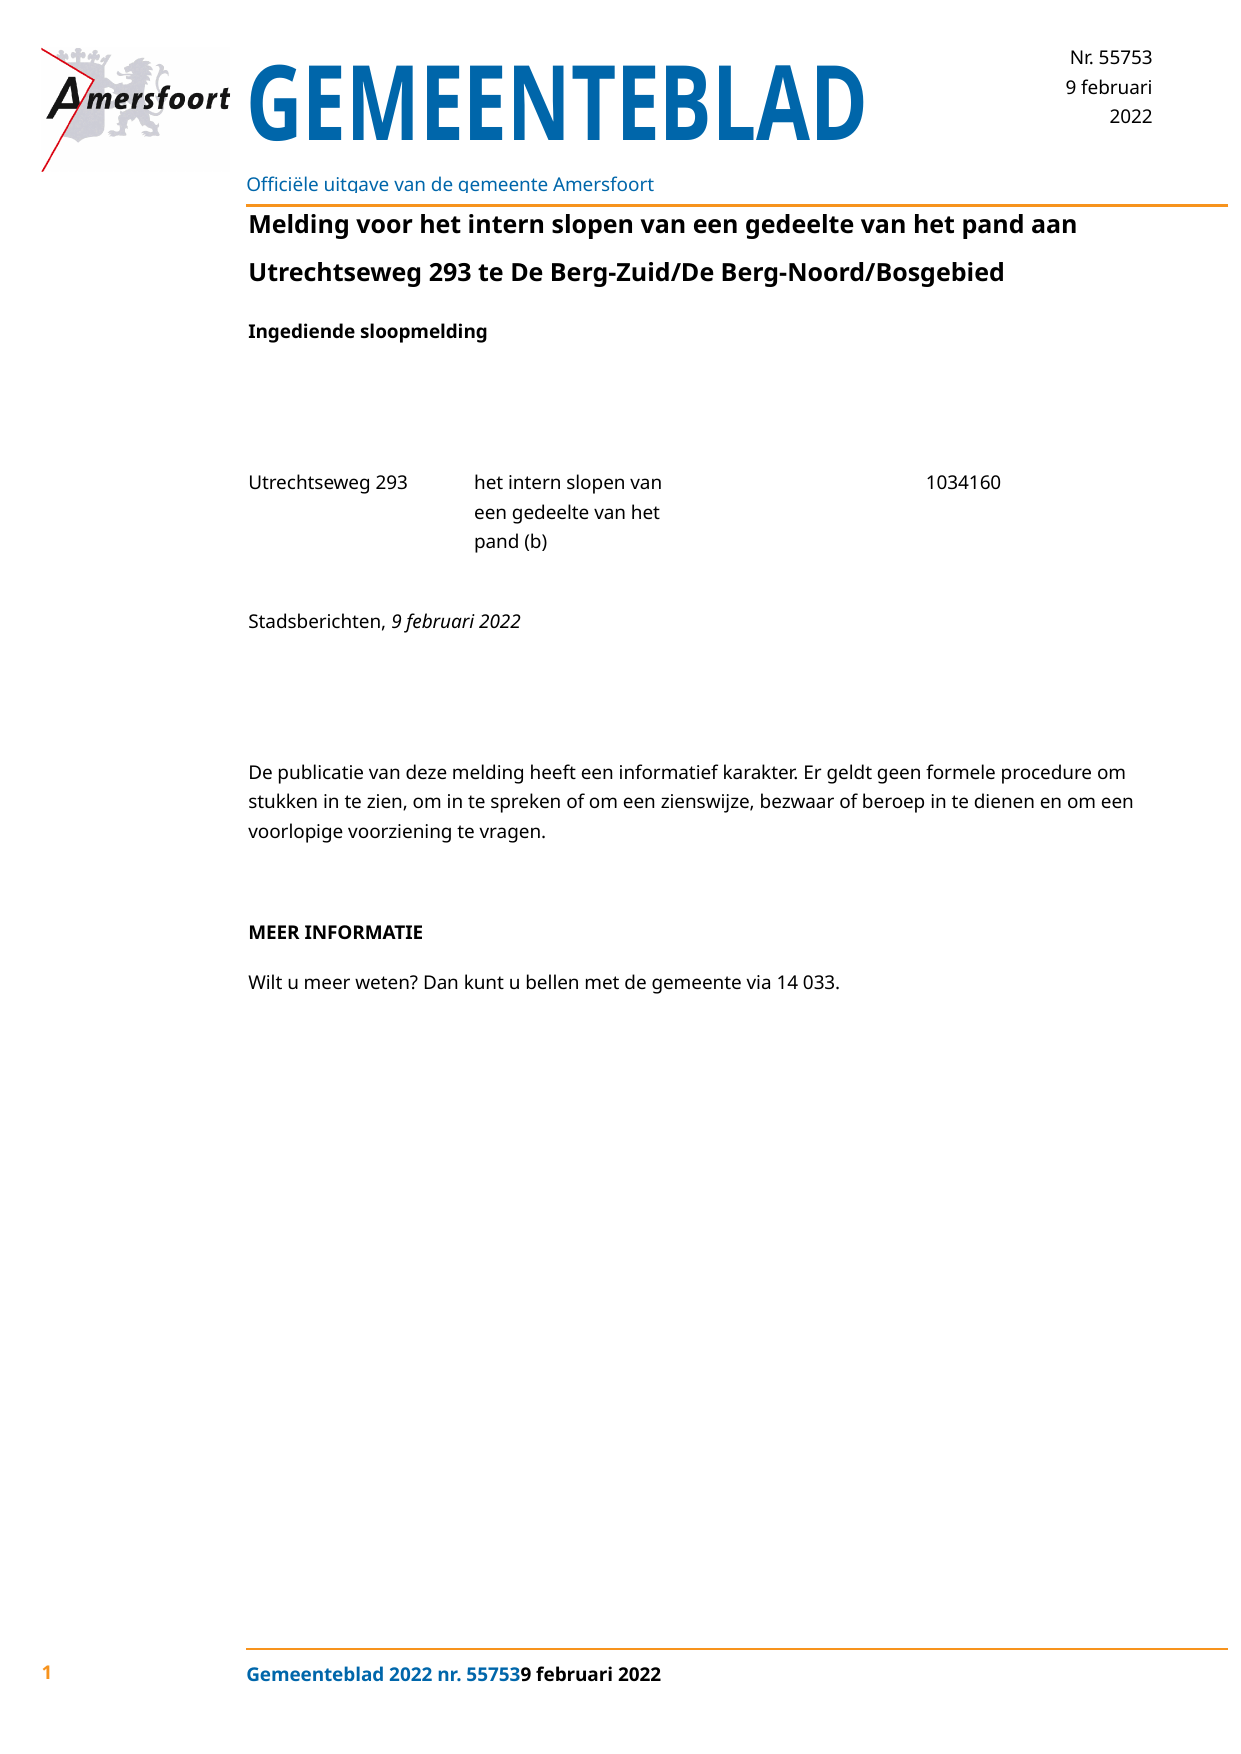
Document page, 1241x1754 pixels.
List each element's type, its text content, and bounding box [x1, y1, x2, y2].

text De publicatie van deze melding heeft een informatief karakter. Er geldt geen formele procedure om stukken in te zien, om in te spreken of om een zienswijze, bezwaar of beroep in te dienen en om een voorlopige voorziening te vragen. [248, 759, 1152, 844]
text MEER INFORMATIE [248, 919, 1152, 945]
text Ingediende sloopmelding [248, 318, 1152, 344]
table_header Utrechtseweg 293 [248, 469, 474, 554]
picture [41, 47, 231, 172]
text Wilt u meer weten? Dan kunt u bellen met de gemeente via 14 033. [248, 969, 1152, 995]
table_header 1034160 [926, 469, 1152, 554]
text Melding voor het intern slopen van een gedeelte van het pand aan Utrechtseweg 293 te De Berg-Zuid/De Berg-Noord/Bosgebied [248, 207, 1152, 288]
table_header [700, 469, 926, 554]
table_header het intern slopen van een gedeelte van het pand (b) [474, 469, 700, 554]
text Stadsberichten, 9 februari 2022 [248, 608, 1152, 633]
